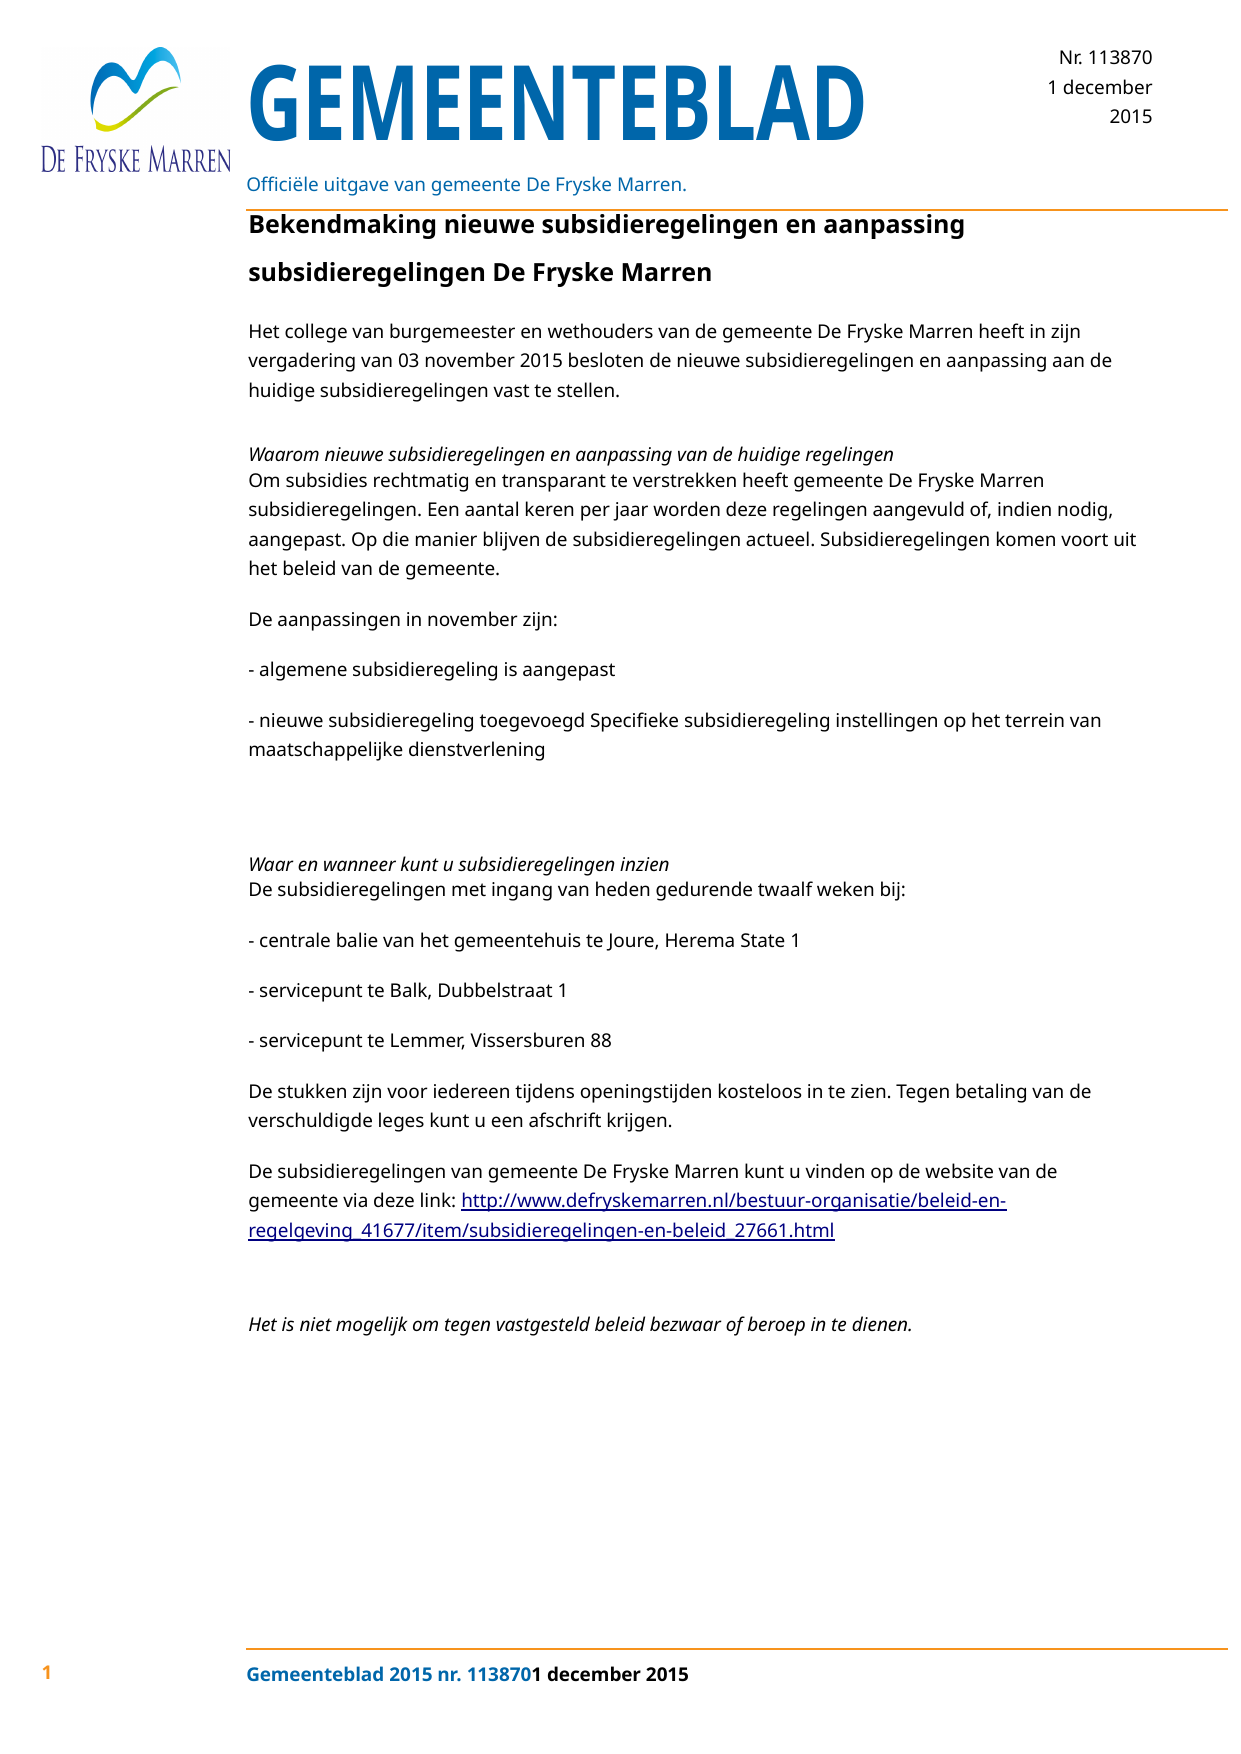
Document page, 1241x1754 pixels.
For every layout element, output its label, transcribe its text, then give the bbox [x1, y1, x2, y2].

text - nieuwe subsidieregeling toegevoegd Specifieke subsidieregeling instellingen op het terrein van maatschappelijke dienstverlening [248, 707, 1152, 762]
text Bekendmaking nieuwe subsidieregelingen en aanpassing subsidieregelingen De Fryske Marren [248, 211, 1152, 288]
text De subsidieregelingen met ingang van heden gedurende twaalf weken bij: [248, 876, 1152, 902]
text De stukken zijn voor iedereen tijdens openingstijden kosteloos in te zien. Tegen betaling van de verschuldigde leges kunt u een afschrift krijgen. [248, 1078, 1152, 1133]
text - servicepunt te Balk, Dubbelstraat 1 [248, 977, 1152, 1003]
text De subsidieregelingen van gemeente De Fryske Marren kunt u vinden op de website van de gemeente via deze link: http://www.defryskemarren.nl/bestuur-organisatie/beleid-en-regelgeving_41677/item/subsidieregelingen-en-beleid_27661.html [248, 1158, 1152, 1243]
text De aanpassingen in november zijn: [248, 606, 1152, 632]
text Het college van burgemeester en wethouders van de gemeente De Fryske Marren heeft in zijn vergadering van 03 november 2015 besloten de nieuwe subsidieregelingen en aanpassing aan de huidige subsidieregelingen vast te stellen. [248, 318, 1152, 403]
picture [41, 47, 231, 172]
text - centrale balie van het gemeentehuis te Joure, Herema State 1 [248, 927, 1152, 953]
text - servicepunt te Lemmer, Vissersburen 88 [248, 1028, 1152, 1053]
text Waarom nieuwe subsidieregelingen en aanpassing van de huidige regelingen [248, 441, 1152, 467]
text Waar en wanneer kunt u subsidieregelingen inzien [248, 851, 1152, 876]
text Het is niet mogelijk om tegen vastgesteld beleid bezwaar of beroep in te dienen. [248, 1311, 1152, 1337]
text Om subsidies rechtmatig en transparant te verstrekken heeft gemeente De Fryske Marren subsidieregelingen. Een aantal keren per jaar worden deze regelingen aangevuld of, indien nodig, aangepast. Op die manier blijven de subsidieregelingen actueel. Subsidieregelingen komen voort uit het beleid van de gemeente. [248, 467, 1152, 581]
text - algemene subsidieregeling is aangepast [248, 656, 1152, 682]
